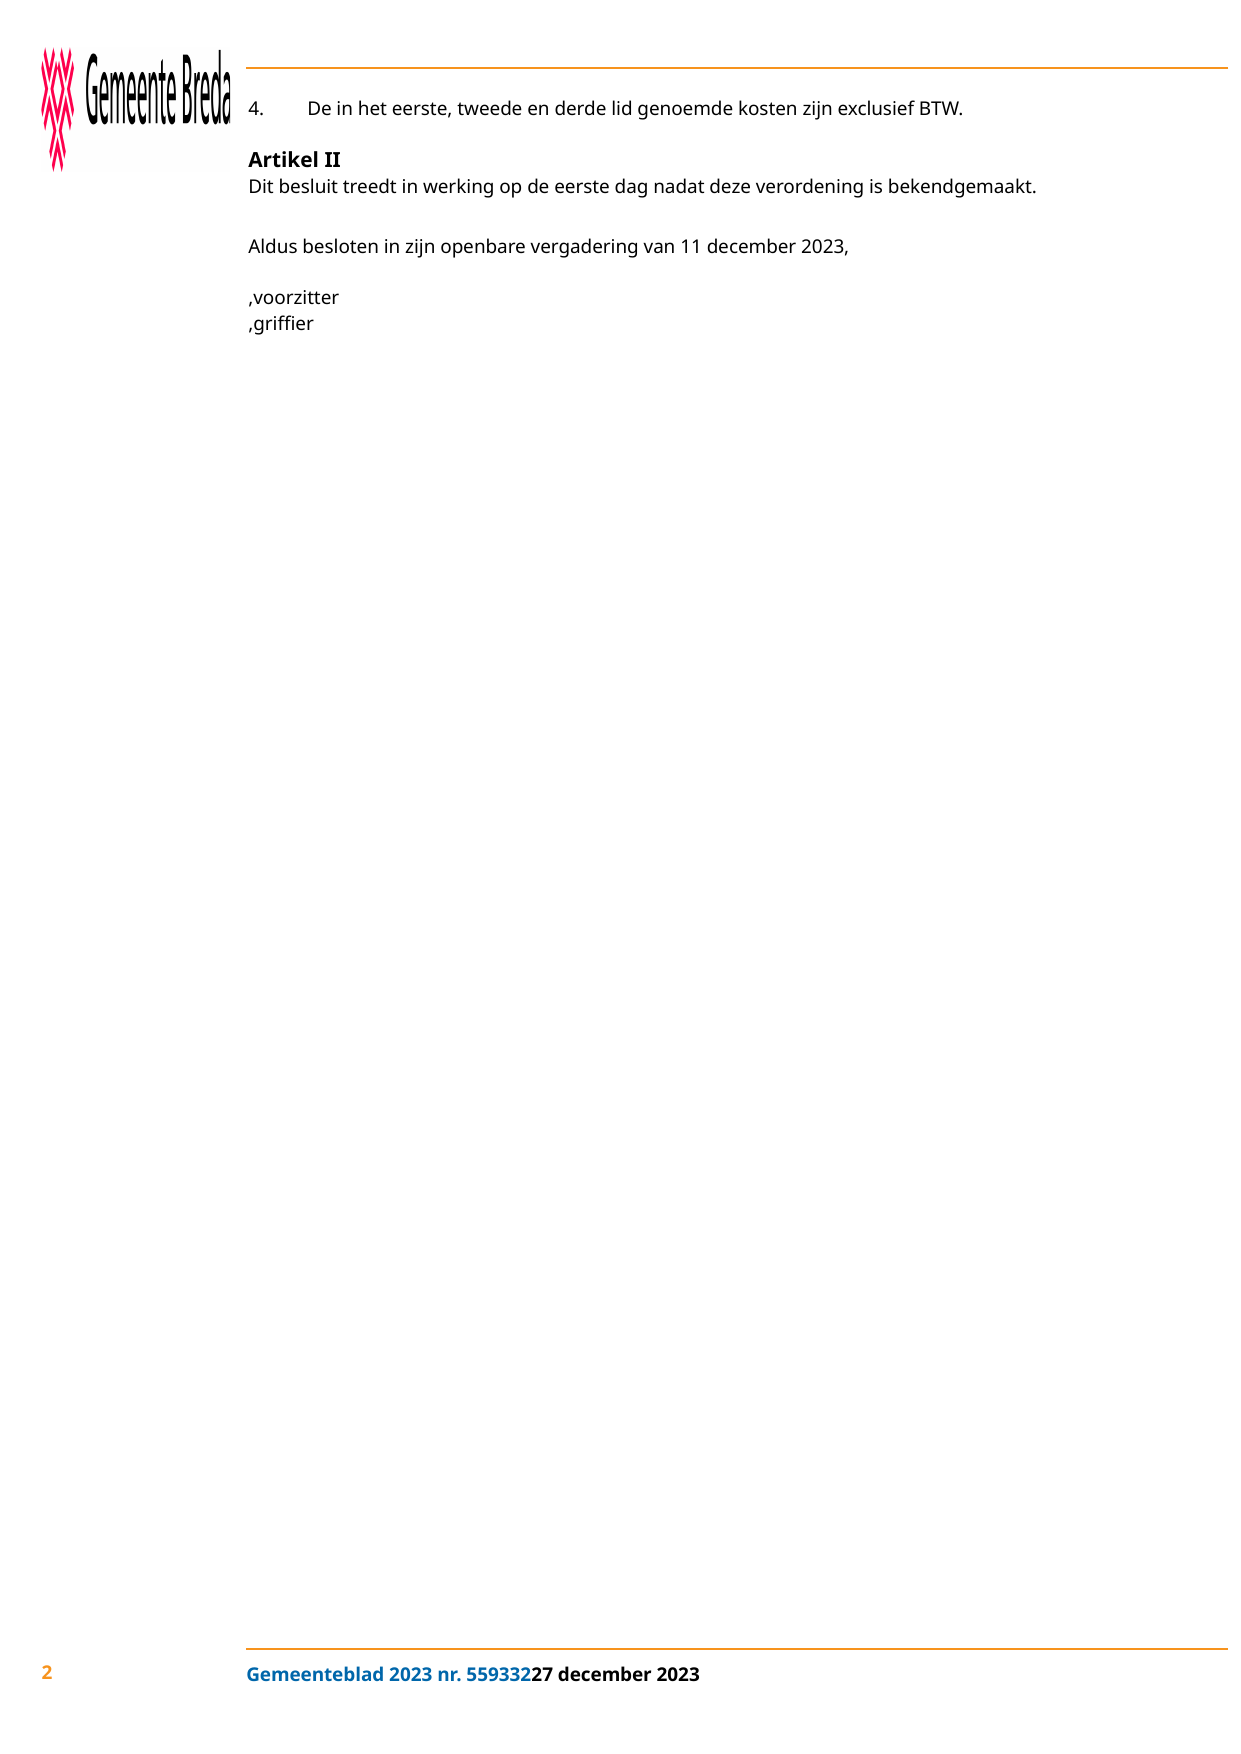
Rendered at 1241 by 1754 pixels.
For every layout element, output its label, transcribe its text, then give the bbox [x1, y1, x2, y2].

text Dit besluit treedt in werking op de eerste dag nadat deze verordening is bekendgemaakt. [248, 174, 1152, 199]
text ,voorzitter [248, 284, 1152, 310]
text ,griffier [248, 310, 1152, 336]
text Aldus besloten in zijn openbare vergadering van 11 december 2023, [248, 233, 1152, 258]
list De in het eerste, tweede en derde lid genoemde kosten zijn exclusief BTW. [248, 95, 1152, 121]
picture [41, 47, 231, 172]
text Artikel II [248, 145, 1152, 174]
